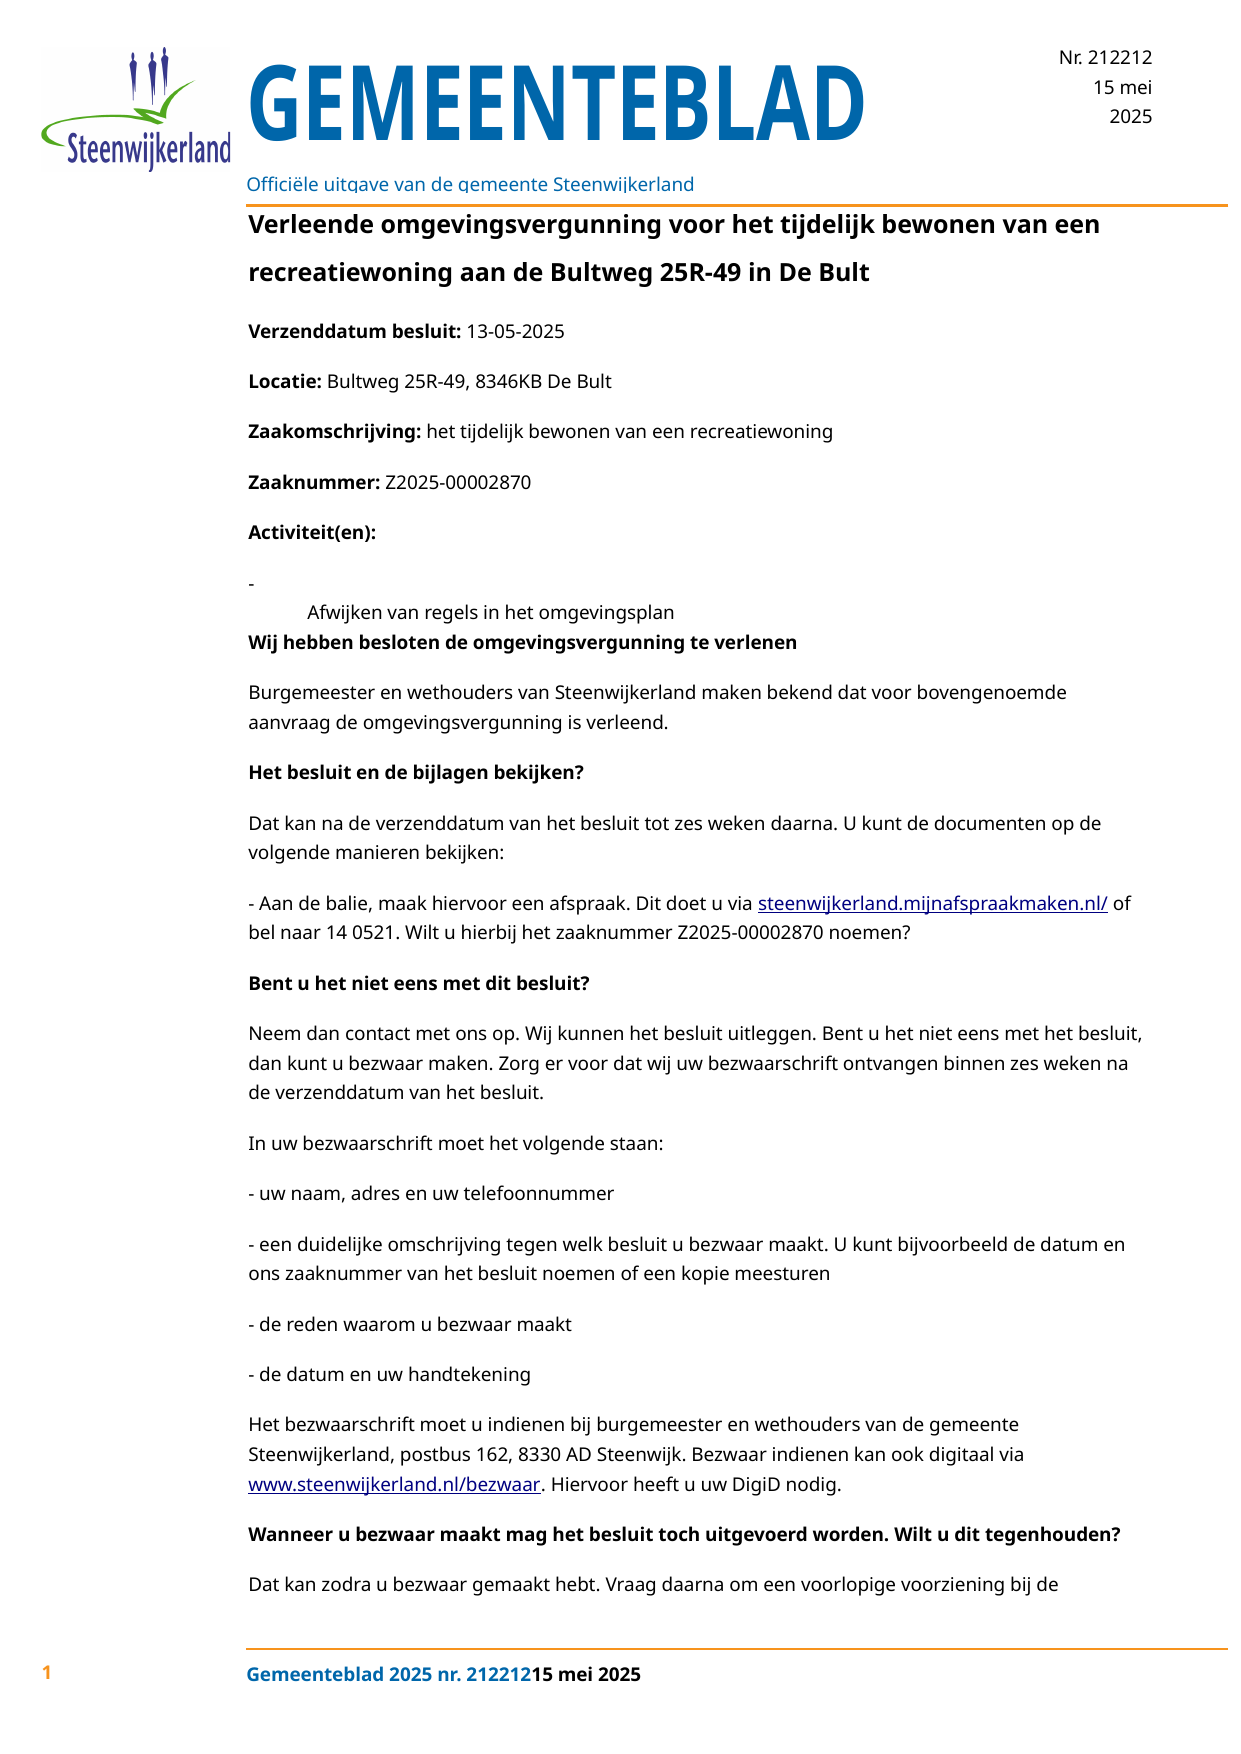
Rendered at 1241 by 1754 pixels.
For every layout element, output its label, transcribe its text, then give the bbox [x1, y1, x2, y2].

text Burgemeester en wethouders van Steenwijkerland maken bekend dat voor bovengenoemde aanvraag de omgevingsvergunning is verleend. [248, 679, 1152, 735]
text Zaakomschrijving: het tijdelijk bewonen van een recreatiewoning [248, 419, 1152, 444]
text Dat kan na de verzenddatum van het besluit tot zes weken daarna. U kunt de documenten op de volgende manieren bekijken: [248, 810, 1152, 865]
text Zaaknummer: Z2025-00002870 [248, 469, 1152, 495]
text - Aan de balie, maak hiervoor een afspraak. Dit doet u via steenwijkerland.mijnafspraakmaken.nl/ of bel naar 14 0521. Wilt u hierbij het zaaknummer Z2025-00002870 noemen? [248, 890, 1152, 945]
picture [41, 47, 231, 172]
text Het bezwaarschrift moet u indienen bij burgemeester en wethouders van de gemeente Steenwijkerland, postbus 162, 8330 AD Steenwijk. Bezwaar indienen kan ook digitaal via www.steenwijkerland.nl/bezwaar. Hiervoor heeft u uw DigiD nodig. [248, 1412, 1152, 1497]
list Afwijken van regels in het omgevingsplan [248, 599, 1152, 625]
text Dat kan zodra u bezwaar gemaakt hebt. Vraag daarna om een voorlopige voorziening bij de [248, 1572, 1152, 1597]
text Activiteit(en): [248, 519, 1152, 545]
text - uw naam, adres en uw telefoonnummer [248, 1180, 1152, 1206]
text - een duidelijke omschrijving tegen welk besluit u bezwaar maakt. U kunt bijvoorbeeld de datum en ons zaaknummer van het besluit noemen of een kopie meesturen [248, 1231, 1152, 1286]
text Wanneer u bezwaar maakt mag het besluit toch uitgevoerd worden. Wilt u dit tegenhouden? [248, 1521, 1152, 1547]
text Wij hebben besloten de omgevingsvergunning te verlenen [248, 629, 1152, 655]
text Verzenddatum besluit: 13-05-2025 [248, 318, 1152, 344]
text Het besluit en de bijlagen bekijken? [248, 759, 1152, 785]
text - de reden waarom u bezwaar maakt [248, 1311, 1152, 1337]
text In uw bezwaarschrift moet het volgende staan: [248, 1130, 1152, 1156]
text Verleende omgevingsvergunning voor het tijdelijk bewonen van een recreatiewoning aan de Bultweg 25R-49 in De Bult [248, 207, 1152, 288]
text - de datum en uw handtekening [248, 1361, 1152, 1387]
text Locatie: Bultweg 25R-49, 8346KB De Bult [248, 368, 1152, 394]
text Bent u het niet eens met dit besluit? [248, 970, 1152, 996]
text Neem dan contact met ons op. Wij kunnen het besluit uitleggen. Bent u het niet eens met het besluit, dan kunt u bezwaar maken. Zorg er voor dat wij uw bezwaarschrift ontvangen binnen zes weken na de verzenddatum van het besluit. [248, 1020, 1152, 1105]
